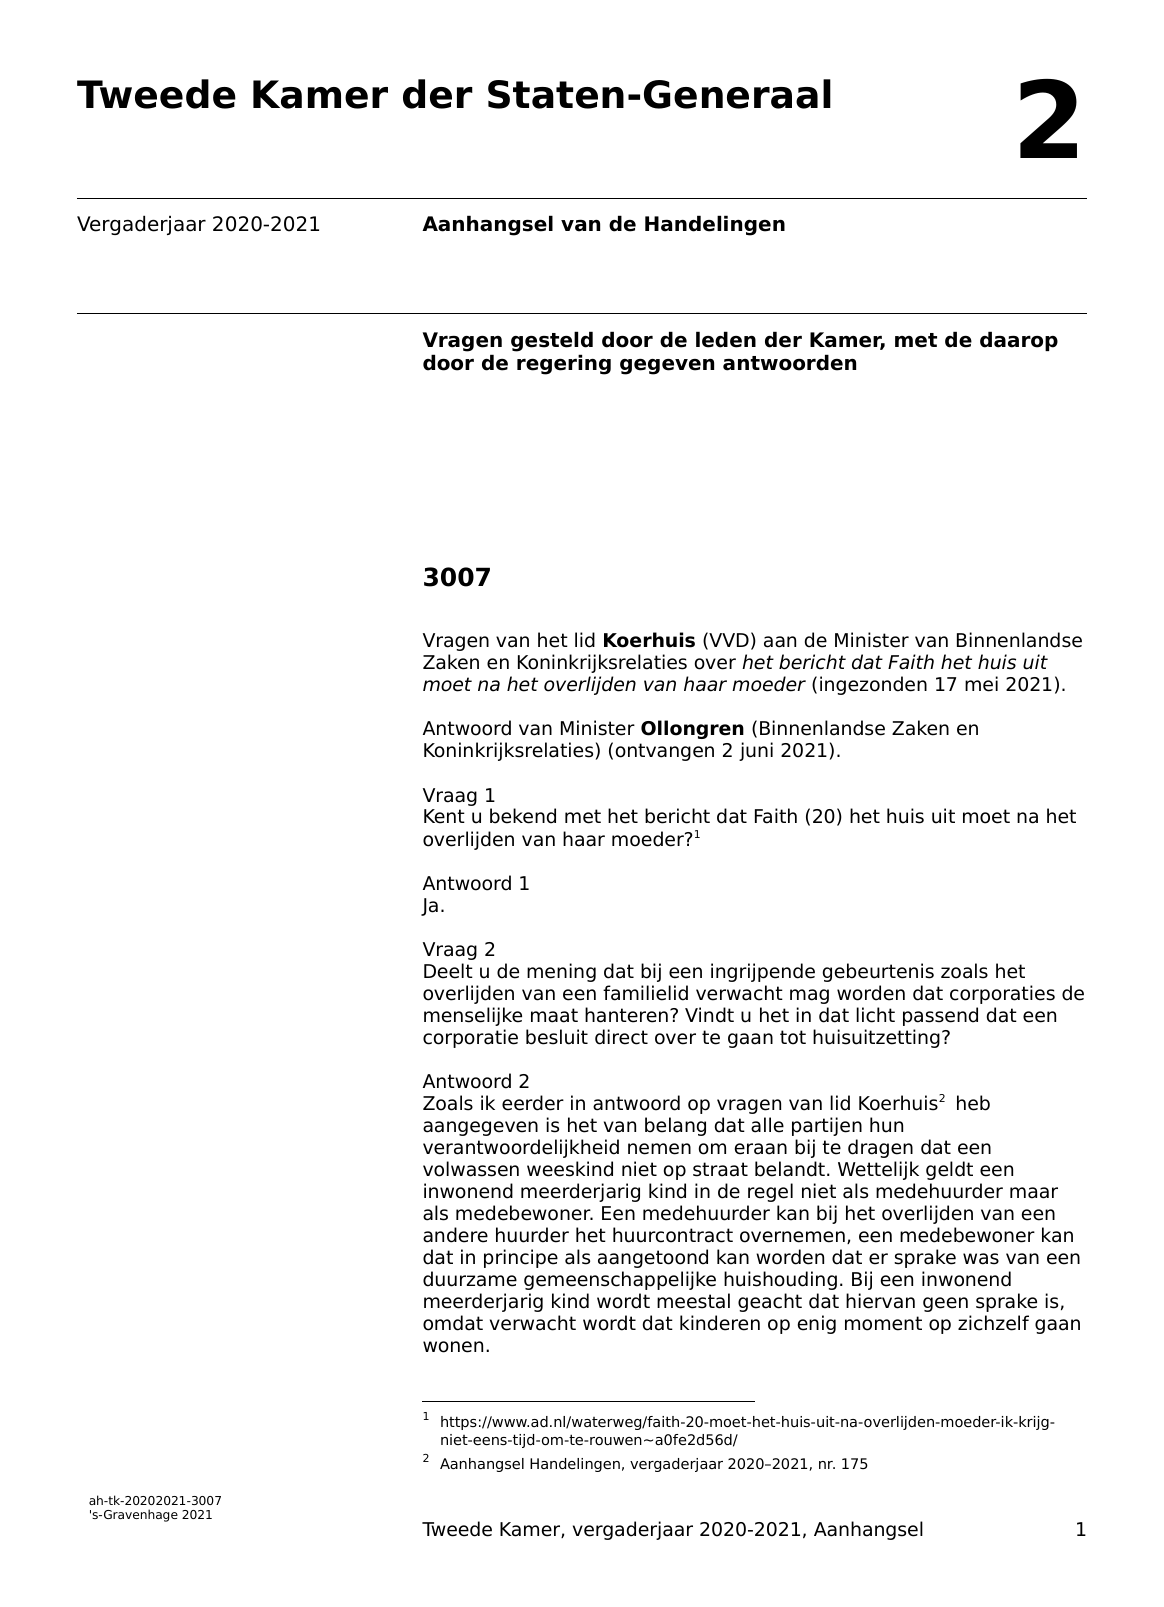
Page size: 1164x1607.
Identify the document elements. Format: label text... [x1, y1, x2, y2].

text Aanhangsel Handelingen, vergaderjaar 2020–2021, nr. 175 [422, 1452, 1087, 1474]
text Antwoord 1 [422, 873, 1087, 894]
text 3007 [422, 563, 1087, 592]
text Ja. [422, 894, 1087, 917]
table_cell Vragen gesteld door de leden der Kamer, met de daarop door de regering gegeven antwoorden [422, 314, 1087, 375]
table_cell Vergaderjaar 2020-2021 [77, 199, 422, 313]
text Zoals ik eerder in antwoord op vragen van lid Koerhuis heb aangegeven is het van belang dat alle partijen hun verantwoordelijkheid nemen om eraan bij te dragen dat een volwassen weeskind niet op straat belandt. Wettelijk geldt een inwonend meerderjarig kind in de regel niet als medehuurder maar als medebewoner. Een medehuurder kan bij het overlijden van een andere huurder het huurcontract overnemen, een medebewoner kan dat in principe als aangetoond kan worden dat er sprake was van een duurzame gemeenschappelijke huishouding. Bij een inwonend meerderjarig kind wordt meestal geacht dat hiervan geen sprake is, omdat verwacht wordt dat kinderen op enig moment op zichzelf gaan wonen. [422, 1093, 1087, 1357]
text Vraag 2 [422, 939, 1087, 961]
text Vraag 1 [422, 784, 1087, 806]
table_cell [77, 314, 422, 375]
table_header Tweede Kamer der Staten-Generaal [77, 59, 886, 198]
table_cell Aanhangsel van de Handelingen [422, 199, 1087, 313]
text Antwoord 2 [422, 1071, 1087, 1093]
text Kent u bekend met het bericht dat Faith (20) het huis uit moet na het overlijden van haar moeder? [422, 806, 1087, 850]
text Vragen van het lid Koerhuis (VVD) aan de Minister van Binnenlandse Zaken en Koninkrijksrelaties over het bericht dat Faith het huis uit moet na het overlijden van haar moeder (ingezonden 17 mei 2021). [422, 630, 1087, 696]
text Antwoord van Minister Ollongren (Binnenlandse Zaken en Koninkrijksrelaties) (ontvangen 2 juni 2021). [422, 718, 1087, 762]
table_header 2 [886, 59, 1087, 198]
text Deelt u de mening dat bij een ingrijpende gebeurtenis zoals het overlijden van een familielid verwacht mag worden dat corporaties de menselijke maat hanteren? Vindt u het in dat licht passend dat een corporatie besluit direct over te gaan tot huisuitzetting? [422, 961, 1087, 1049]
text ah-tk-20202021-3007 [88, 1494, 323, 1508]
text https://www.ad.nl/waterweg/faith-20-moet-het-huis-uit-na-overlijden-moeder-ik-krijg-niet-eens-tijd-om-te-rouwen~a0fe2d56d/ [422, 1410, 1087, 1449]
text 's-Gravenhage 2021 [88, 1508, 323, 1522]
